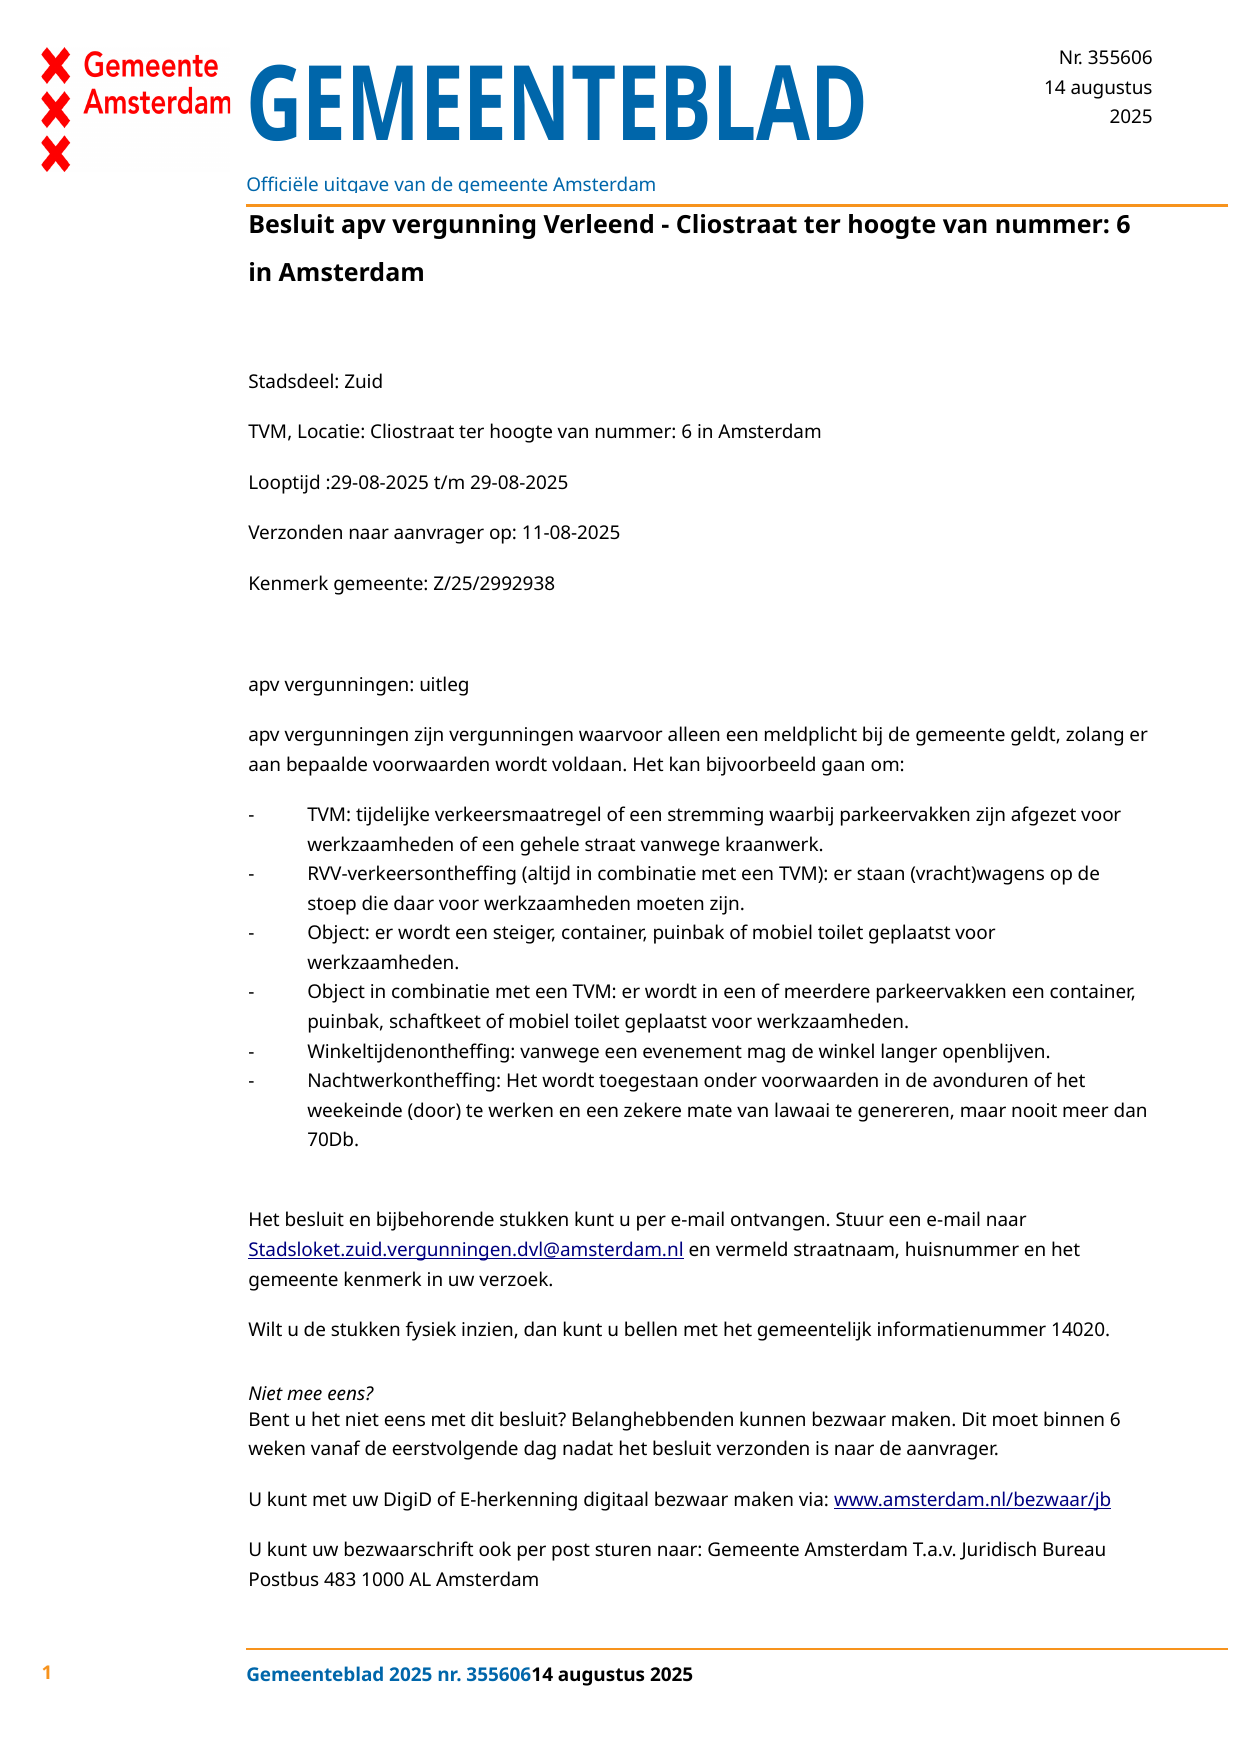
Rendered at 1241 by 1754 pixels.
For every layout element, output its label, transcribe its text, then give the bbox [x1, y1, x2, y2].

text U kunt met uw DigiD of E-herkenning digitaal bezwaar maken via: www.amsterdam.nl/bezwaar/jb [248, 1486, 1152, 1512]
list TVM: tijdelijke verkeersmaatregel of een stremming waarbij parkeervakken zijn afgezet voor werkzaamheden of een gehele straat vanwege kraanwerk. [248, 801, 1152, 857]
list Object: er wordt een steiger, container, puinbak of mobiel toilet geplaatst voor werkzaamheden. [248, 919, 1152, 975]
text Kenmerk gemeente: Z/25/2992938 [248, 570, 1152, 596]
text Stadsdeel: Zuid [248, 368, 1152, 394]
text Niet mee eens? [248, 1380, 1152, 1406]
text Het besluit en bijbehorende stukken kunt u per e-mail ontvangen. Stuur een e-mail naar Stadsloket.zuid.vergunningen.dvl@amsterdam.nl en vermeld straatnaam, huisnummer en het gemeente kenmerk in uw verzoek. [248, 1207, 1152, 1292]
text apv vergunningen: uitleg [248, 671, 1152, 697]
text Bent u het niet eens met dit besluit? Belanghebbenden kunnen bezwaar maken. Dit moet binnen 6 weken vanaf de eerstvolgende dag nadat het besluit verzonden is naar de aanvrager. [248, 1406, 1152, 1461]
text Looptijd :29-08-2025 t/m 29-08-2025 [248, 469, 1152, 495]
text Besluit apv vergunning Verleend - Cliostraat ter hoogte van nummer: 6 in Amsterdam [248, 207, 1152, 288]
text Verzonden naar aanvrager op: 11-08-2025 [248, 519, 1152, 545]
text TVM, Locatie: Cliostraat ter hoogte van nummer: 6 in Amsterdam [248, 419, 1152, 444]
list Object in combinatie met een TVM: er wordt in een of meerdere parkeervakken een container, puinbak, schaftkeet of mobiel toilet geplaatst voor werkzaamheden. [248, 979, 1152, 1034]
text apv vergunningen zijn vergunningen waarvoor alleen een meldplicht bij de gemeente geldt, zolang er aan bepaalde voorwaarden wordt voldaan. Het kan bijvoorbeeld gaan om: [248, 721, 1152, 777]
list Winkeltijdenontheffing: vanwege een evenement mag de winkel langer openblijven. [248, 1038, 1152, 1064]
picture [41, 47, 231, 172]
text Wilt u de stukken fysiek inzien, dan kunt u bellen met het gemeentelijk informatienummer 14020. [248, 1316, 1152, 1342]
list Nachtwerkontheffing: Het wordt toegestaan onder voorwaarden in de avonduren of het weekeinde (door) te werken en een zekere mate van lawaai te genereren, maar nooit meer dan 70Db. [248, 1067, 1152, 1152]
list RVV-verkeersontheffing (altijd in combinatie met een TVM): er staan (vracht)wagens op de stoep die daar voor werkzaamheden moeten zijn. [248, 860, 1152, 916]
text U kunt uw bezwaarschrift ook per post sturen naar: Gemeente Amsterdam T.a.v. Juridisch Bureau Postbus 483 1000 AL Amsterdam [248, 1536, 1152, 1592]
